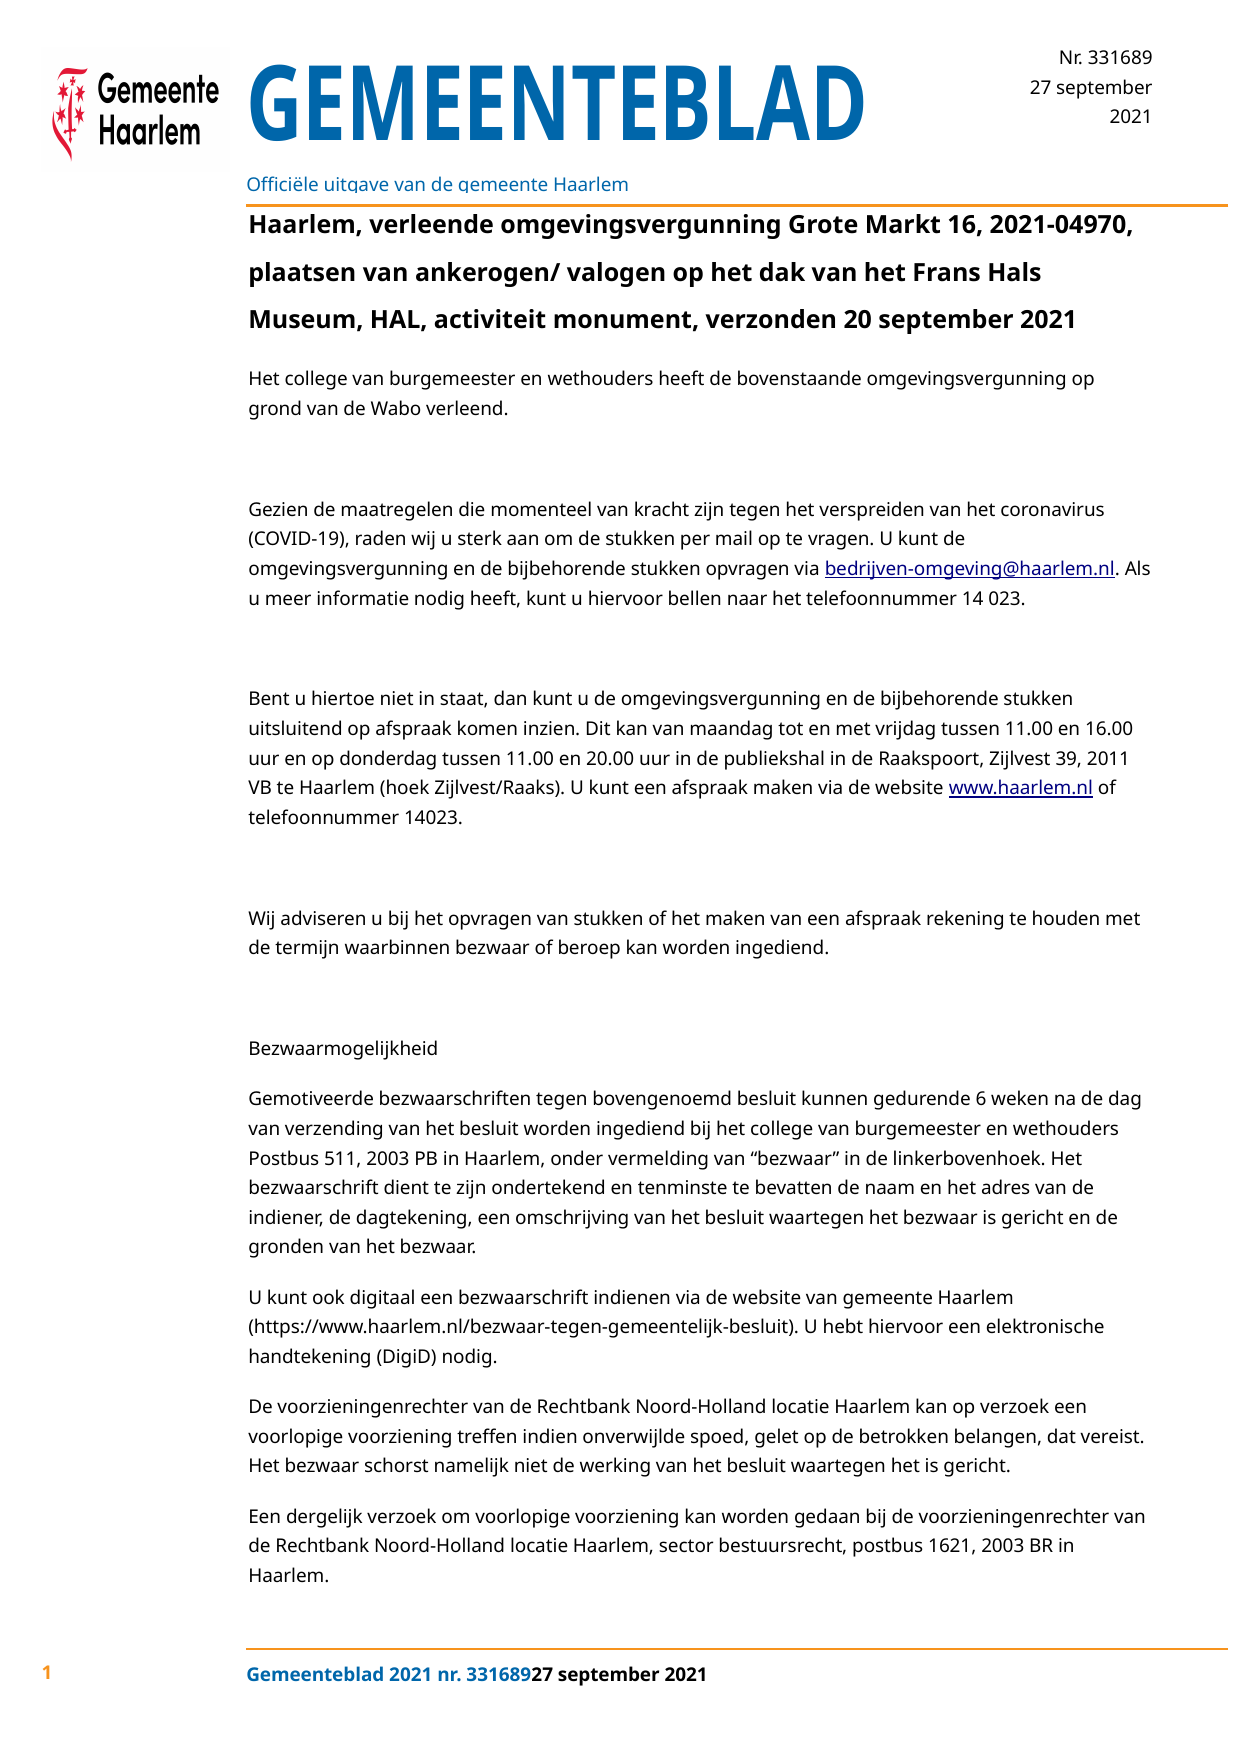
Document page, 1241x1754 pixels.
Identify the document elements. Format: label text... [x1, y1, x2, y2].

text Bent u hiertoe niet in staat, dan kunt u de omgevingsvergunning en de bijbehorende stukken uitsluitend op afspraak komen inzien. Dit kan van maandag tot en met vrijdag tussen 11.00 en 16.00 uur en op donderdag tussen 11.00 en 20.00 uur in de publiekshal in de Raakspoort, Zijlvest 39, 2011 VB te Haarlem (hoek Zijlvest/Raaks). U kunt een afspraak maken via de website www.haarlem.nl of telefoonnummer 14023. [248, 686, 1152, 829]
text De voorzieningenrechter van de Rechtbank Noord-Holland locatie Haarlem kan op verzoek een voorlopige voorziening treffen indien onverwijlde spoed, gelet op de betrokken belangen, dat vereist. Het bezwaar schorst namelijk niet de werking van het besluit waartegen het is gericht. [248, 1393, 1152, 1478]
picture [41, 47, 231, 172]
text Een dergelijk verzoek om voorlopige voorziening kan worden gedaan bij de voorzieningenrechter van de Rechtbank Noord-Holland locatie Haarlem, sector bestuursrecht, postbus 1621, 2003 BR in Haarlem. [248, 1503, 1152, 1588]
text Haarlem, verleende omgevingsvergunning Grote Markt 16, 2021-04970, plaatsen van ankerogen/ valogen op het dak van het Frans Hals Museum, HAL, activiteit monument, verzonden 20 september 2021 [248, 207, 1152, 336]
text Bezwaarmogelijkheid [248, 1035, 1152, 1061]
text Gezien de maatregelen die momenteel van kracht zijn tegen het verspreiden van het coronavirus (COVID-19), raden wij u sterk aan om de stukken per mail op te vragen. U kunt de omgevingsvergunning en de bijbehorende stukken opvragen via bedrijven-omgeving@haarlem.nl. Als u meer informatie nodig heeft, kunt u hiervoor bellen naar het telefoonnummer 14 023. [248, 496, 1152, 610]
text Het college van burgemeester en wethouders heeft de bovenstaande omgevingsvergunning op grond van de Wabo verleend. [248, 366, 1152, 421]
text Wij adviseren u bij het opvragen van stukken of het maken van een afspraak rekening te houden met de termijn waarbinnen bezwaar of beroep kan worden ingediend. [248, 905, 1152, 960]
text Gemotiveerde bezwaarschriften tegen bovengenoemd besluit kunnen gedurende 6 weken na de dag van verzending van het besluit worden ingediend bij het college van burgemeester en wethouders Postbus 511, 2003 PB in Haarlem, onder vermelding van “bezwaar” in de linkerbovenhoek. Het bezwaarschrift dient te zijn ondertekend en tenminste te bevatten de naam en het adres van de indiener, de dagtekening, een omschrijving van het besluit waartegen het bezwaar is gericht en de gronden van het bezwaar. [248, 1086, 1152, 1259]
text U kunt ook digitaal een bezwaarschrift indienen via de website van gemeente Haarlem (https://www.haarlem.nl/bezwaar-tegen-gemeentelijk-besluit). U hebt hiervoor een elektronische handtekening (DigiD) nodig. [248, 1284, 1152, 1369]
